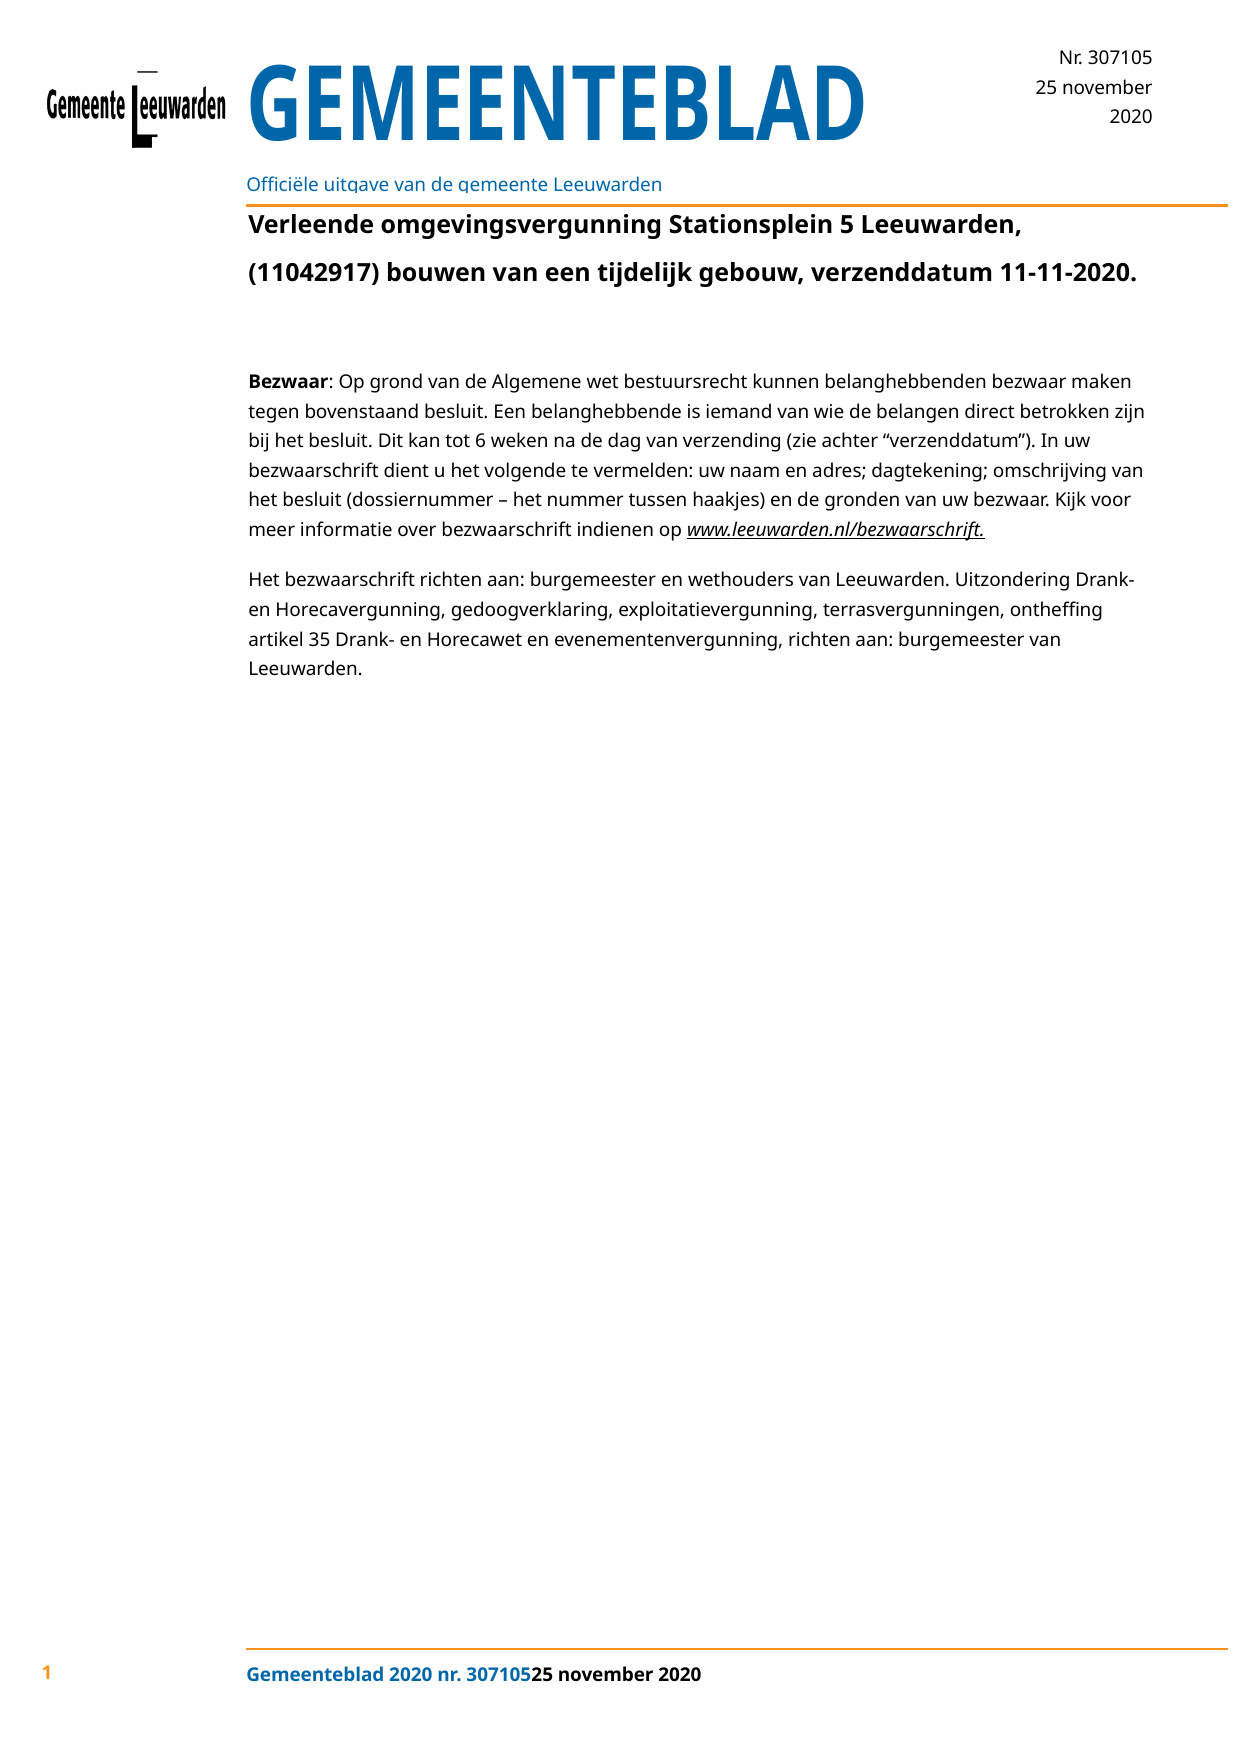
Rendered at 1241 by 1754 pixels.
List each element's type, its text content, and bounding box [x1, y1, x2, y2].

text Verleende omgevingsvergunning Stationsplein 5 Leeuwarden, (11042917) bouwen van een tijdelijk gebouw, verzenddatum 11-11-2020. [248, 207, 1152, 288]
text Het bezwaarschrift richten aan: burgemeester en wethouders van Leeuwarden. Uitzondering Drank- en Horecavergunning, gedoogverklaring, exploitatievergunning, terrasvergunningen, ontheffing artikel 35 Drank- en Horecawet en evenementenvergunning, richten aan: burgemeester van Leeuwarden. [248, 567, 1152, 681]
text Bezwaar: Op grond van de Algemene wet bestuursrecht kunnen belanghebbenden bezwaar maken tegen bovenstaand besluit. Een belanghebbende is iemand van wie de belangen direct betrokken zijn bij het besluit. Dit kan tot 6 weken na de dag van verzending (zie achter “verzenddatum”). In uw bezwaarschrift dient u het volgende te vermelden: uw naam en adres; dagtekening; omschrijving van het besluit (dossiernummer – het nummer tussen haakjes) en de gronden van uw bezwaar. Kijk voor meer informatie over bezwaarschrift indienen op www.leeuwarden.nl/bezwaarschrift. [248, 368, 1152, 542]
picture [41, 47, 231, 172]
